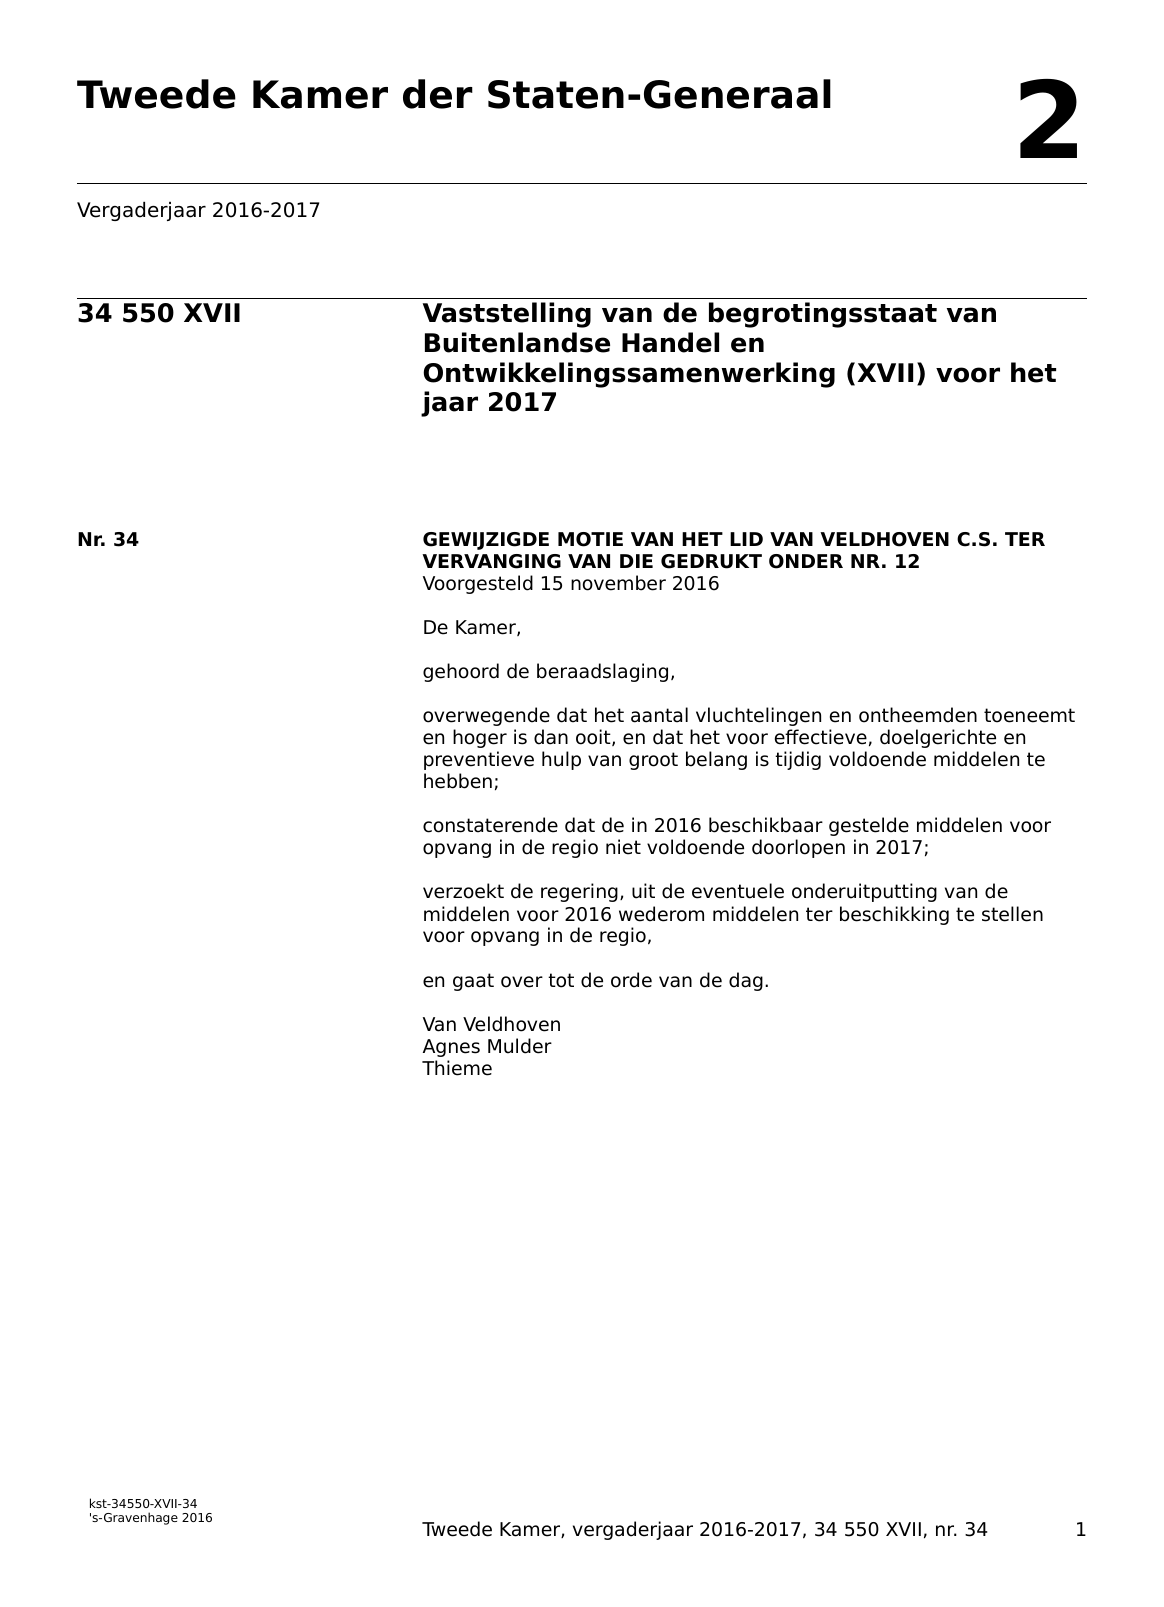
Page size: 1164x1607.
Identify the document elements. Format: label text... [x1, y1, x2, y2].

text en gaat over tot de orde van de dag. [422, 969, 1087, 992]
text Agnes Mulder [422, 1036, 1087, 1058]
text verzoekt de regering, uit de eventuele onderuitputting van de middelen voor 2016 wederom middelen ter beschikking te stellen voor opvang in de regio, [422, 881, 1087, 947]
text gehoord de beraadslaging, [422, 661, 1087, 683]
text overwegende dat het aantal vluchtelingen en ontheemden toeneemt en hoger is dan ooit, en dat het voor effectieve, doelgerichte en preventieve hulp van groot belang is tijdig voldoende middelen te hebben; [422, 705, 1087, 793]
text Thieme [422, 1058, 1087, 1080]
text constaterende dat de in 2016 beschikbaar gestelde middelen voor opvang in de regio niet voldoende doorlopen in 2017; [422, 815, 1087, 859]
table_header 2 [886, 59, 1087, 183]
table_header Tweede Kamer der Staten-Generaal [77, 59, 886, 183]
text kst-34550-XVII-34 [88, 1497, 323, 1511]
text Van Veldhoven [422, 1014, 1087, 1036]
table_cell Vergaderjaar 2016-2017 [77, 184, 1087, 298]
text Voorgesteld 15 november 2016 [422, 573, 1087, 595]
subtitle Nr. 34 GEWIJZIGDE MOTIE VAN HET LID VAN VELDHOVEN C.S. TER VERVANGING VAN DIE GEDRUKT ONDER NR. 12 [77, 529, 1087, 573]
text 's-Gravenhage 2016 [88, 1511, 323, 1525]
subtitle 34 550 XVII Vaststelling van de begrotingsstaat van Buitenlandse Handel en Ontwikkelingssamenwerking (XVII) voor het jaar 2017 [77, 299, 1087, 418]
text De Kamer, [422, 617, 1087, 639]
